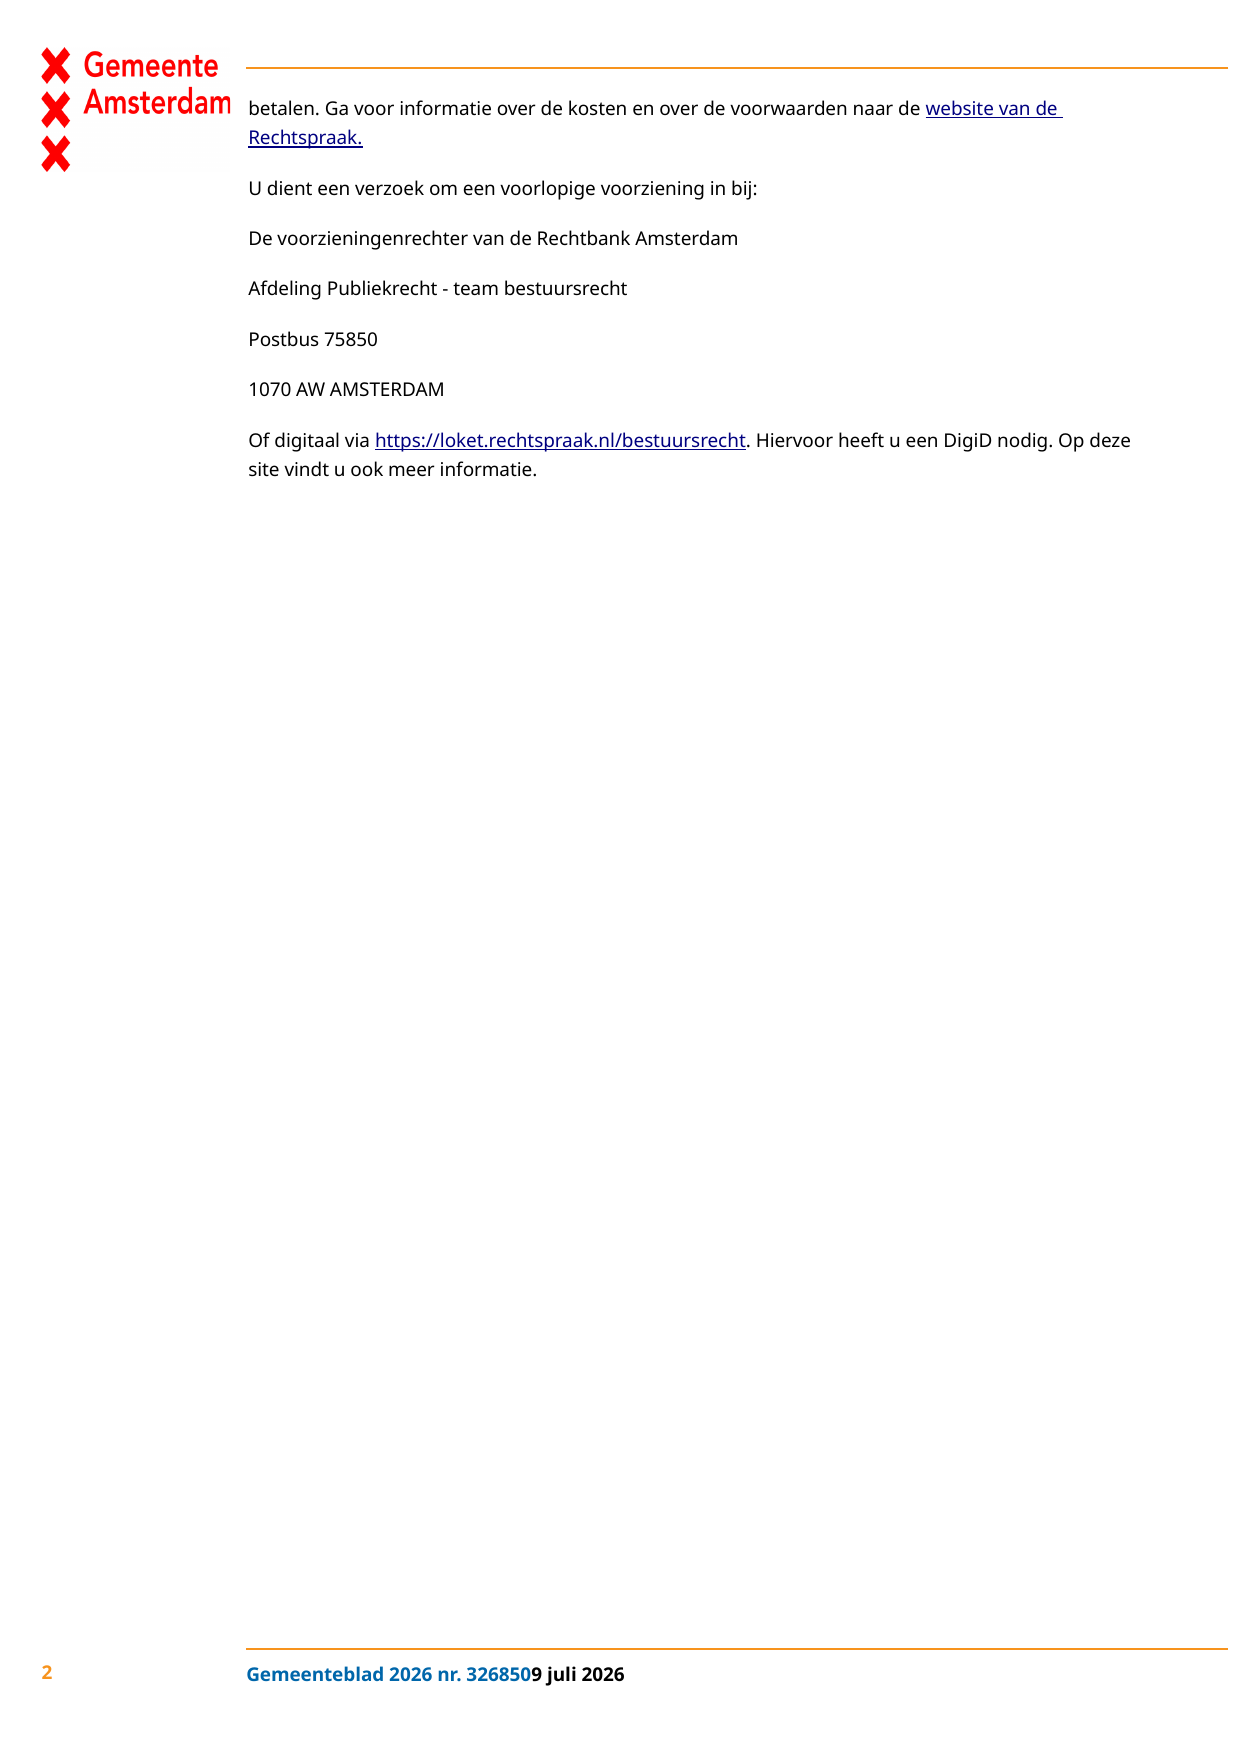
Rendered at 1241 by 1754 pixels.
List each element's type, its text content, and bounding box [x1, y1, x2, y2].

text betalen. Ga voor informatie over de kosten en over de voorwaarden naar de website van de Rechtspraak. [248, 95, 1152, 150]
text U dient een verzoek om een voorlopige voorziening in bij: [248, 175, 1152, 201]
text 1070 AW AMSTERDAM [248, 376, 1152, 402]
text Afdeling Publiekrecht - team bestuursrecht [248, 276, 1152, 301]
picture [41, 47, 231, 172]
text Postbus 75850 [248, 326, 1152, 352]
text Of digitaal via https://loket.rechtspraak.nl/bestuursrecht. Hiervoor heeft u een DigiD nodig. Op deze site vindt u ook meer informatie. [248, 427, 1152, 482]
text De voorzieningenrechter van de Rechtbank Amsterdam [248, 225, 1152, 251]
